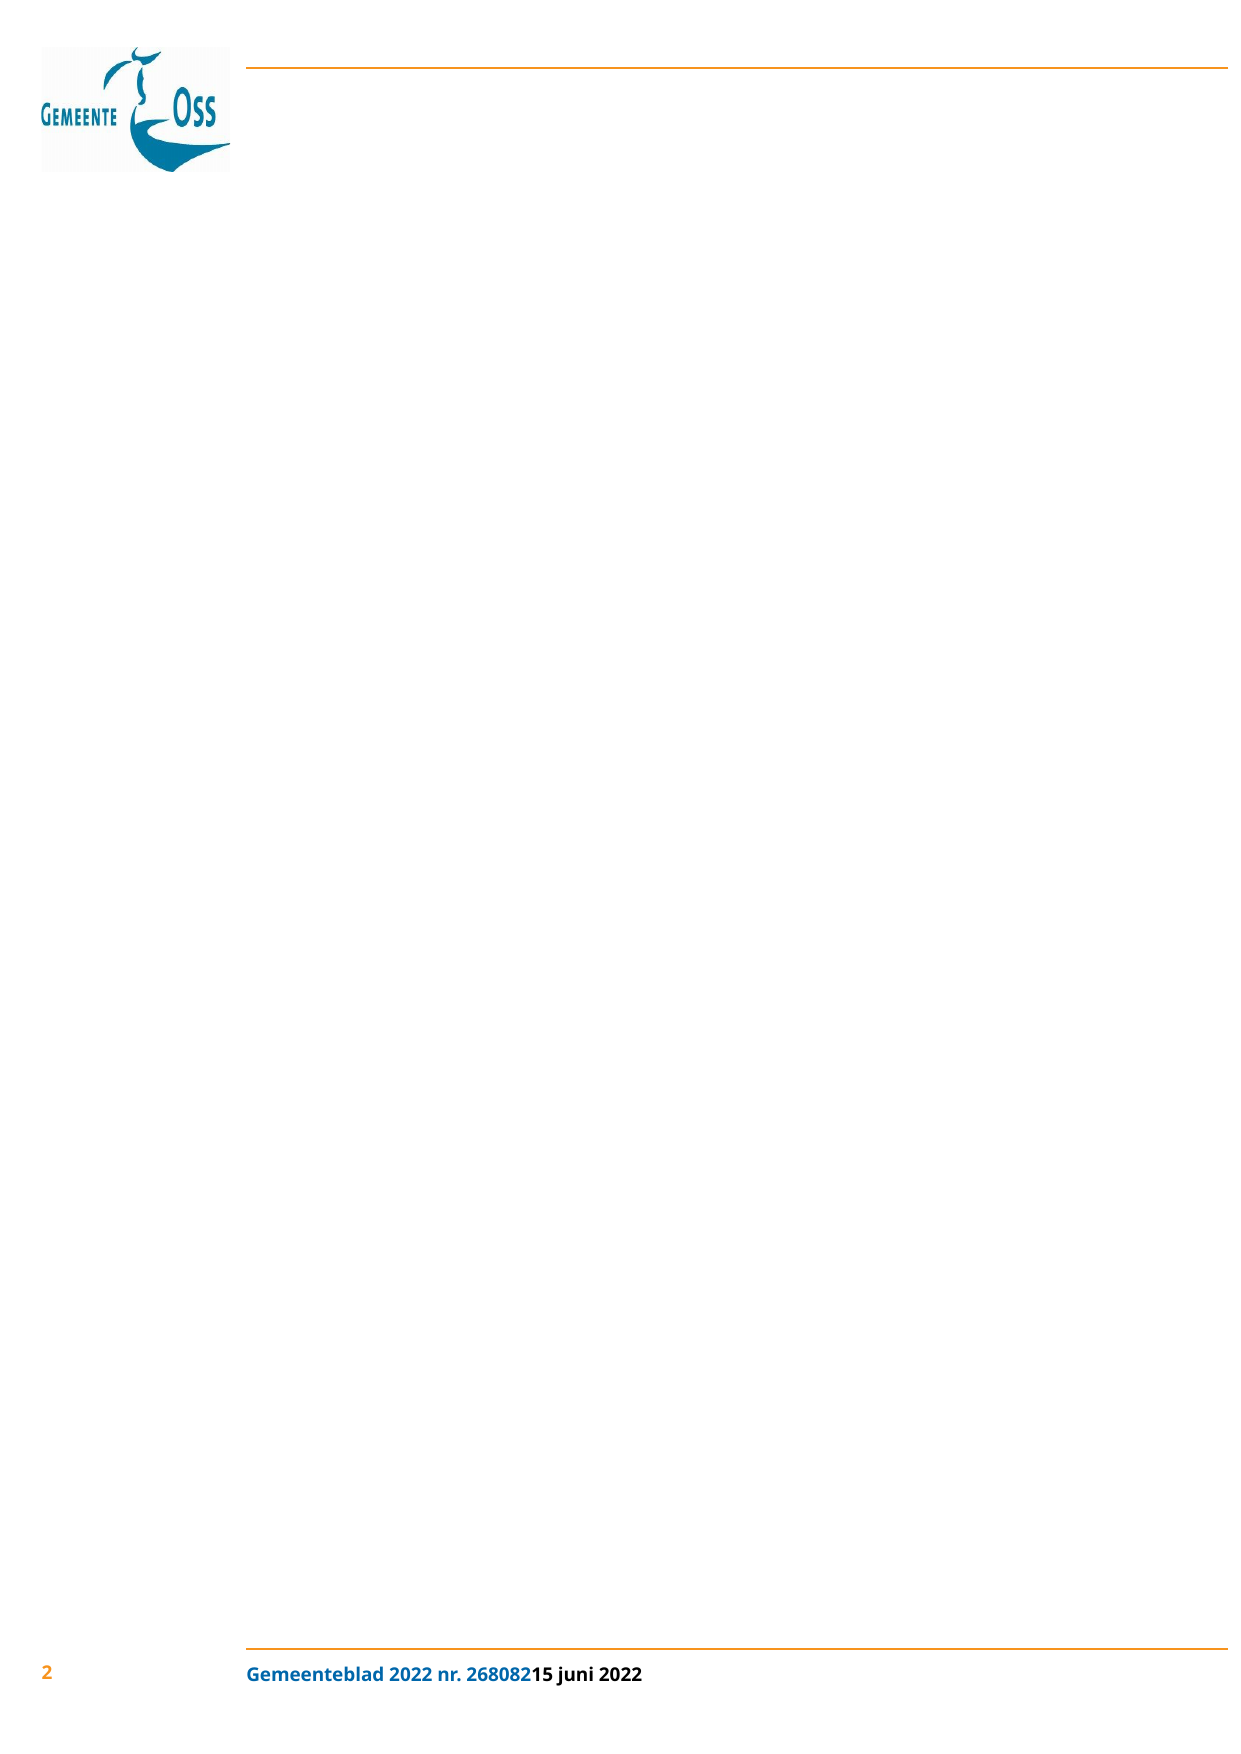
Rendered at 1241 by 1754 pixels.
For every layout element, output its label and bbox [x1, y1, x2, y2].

picture [41, 47, 231, 172]
